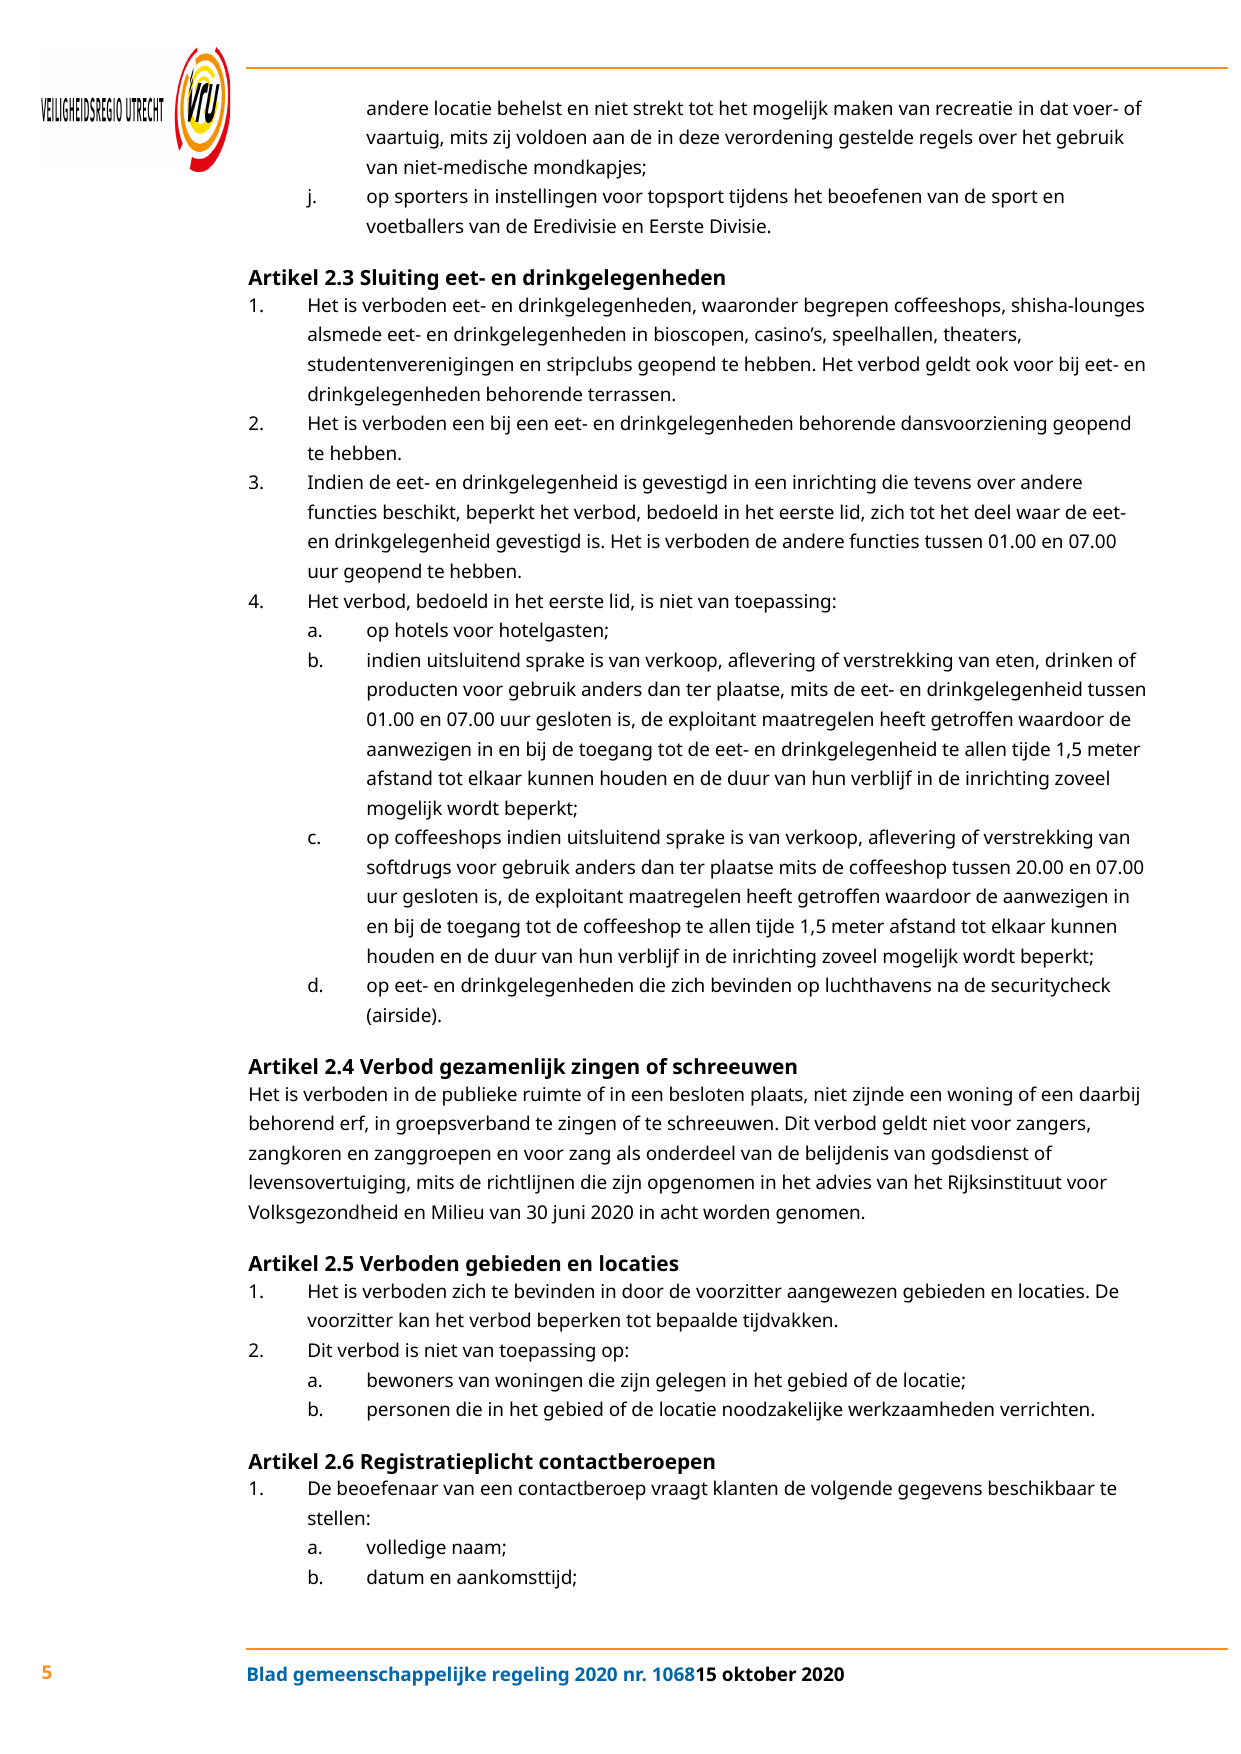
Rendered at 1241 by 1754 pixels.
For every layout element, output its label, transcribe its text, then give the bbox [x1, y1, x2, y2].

list op eet- en drinkgelegenheden die zich bevinden op luchthavens na de securitycheck (airside). [307, 972, 1152, 1028]
list Het verbod, bedoeld in het eerste lid, is niet van toepassing: [248, 588, 1152, 613]
list bewoners van woningen die zijn gelegen in het gebied of de locatie; [307, 1367, 1152, 1392]
list op hotels voor hotelgasten; [307, 617, 1152, 643]
text Artikel 2.6 Registratieplicht contactberoepen [248, 1447, 1152, 1475]
text Het is verboden in de publieke ruimte of in een besloten plaats, niet zijnde een woning of een daarbij behorend erf, in groepsverband te zingen of te schreeuwen. Dit verbod geldt niet voor zangers, zangkoren en zanggroepen en voor zang als onderdeel van de belijdenis van godsdienst of levensovertuiging, mits de richtlijnen die zijn opgenomen in het advies van het Rijksinstituut voor Volksgezondheid en Milieu van 30 juni 2020 in acht worden genomen. [248, 1081, 1152, 1225]
list Het is verboden zich te bevinden in door de voorzitter aangewezen gebieden en locaties. De voorzitter kan het verbod beperken tot bepaalde tijdvakken. [248, 1278, 1152, 1333]
text Artikel 2.4 Verbod gezamenlijk zingen of schreeuwen [248, 1052, 1152, 1081]
list Indien de eet- en drinkgelegenheid is gevestigd in een inrichting die tevens over andere functies beschikt, beperkt het verbod, bedoeld in het eerste lid, zich tot het deel waar de eet- en drinkgelegenheid gevestigd is. Het is verboden de andere functies tussen 01.00 en 07.00 uur geopend te hebben. [248, 469, 1152, 584]
list personen die in het gebied of de locatie noodzakelijke werkzaamheden verrichten. [307, 1396, 1152, 1422]
picture [41, 47, 231, 172]
list op coffeeshops indien uitsluitend sprake is van verkoop, aflevering of verstrekking van softdrugs voor gebruik anders dan ter plaatse mits de coffeeshop tussen 20.00 en 07.00 uur gesloten is, de exploitant maatregelen heeft getroffen waardoor de aanwezigen in en bij de toegang tot de coffeeshop te allen tijde 1,5 meter afstand tot elkaar kunnen houden en de duur van hun verblijf in de inrichting zoveel mogelijk wordt beperkt; [307, 824, 1152, 968]
list Dit verbod is niet van toepassing op: [248, 1337, 1152, 1363]
text Artikel 2.3 Sluiting eet- en drinkgelegenheden [248, 263, 1152, 292]
list De beoefenaar van een contactberoep vraagt klanten de volgende gegevens beschikbaar te stellen: [248, 1475, 1152, 1531]
list volledige naam; [307, 1534, 1152, 1560]
list Het is verboden een bij een eet- en drinkgelegenheden behorende dansvoorziening geopend te hebben. [248, 410, 1152, 466]
list andere locatie behelst en niet strekt tot het mogelijk maken van recreatie in dat voer- of vaartuig, mits zij voldoen aan de in deze verordening gestelde regels over het gebruik van niet-medische mondkapjes; [307, 95, 1152, 180]
list Het is verboden eet- en drinkgelegenheden, waaronder begrepen coffeeshops, shisha-lounges alsmede eet- en drinkgelegenheden in bioscopen, casino’s, speelhallen, theaters, studentenverenigingen en stripclubs geopend te hebben. Het verbod geldt ook voor bij eet- en drinkgelegenheden behorende terrassen. [248, 292, 1152, 406]
list datum en aankomsttijd; [307, 1564, 1152, 1590]
list indien uitsluitend sprake is van verkoop, aflevering of verstrekking van eten, drinken of producten voor gebruik anders dan ter plaatse, mits de eet- en drinkgelegenheid tussen 01.00 en 07.00 uur gesloten is, de exploitant maatregelen heeft getroffen waardoor de aanwezigen in en bij de toegang tot de eet- en drinkgelegenheid te allen tijde 1,5 meter afstand tot elkaar kunnen houden en de duur van hun verblijf in de inrichting zoveel mogelijk wordt beperkt; [307, 647, 1152, 821]
text Artikel 2.5 Verboden gebieden en locaties [248, 1249, 1152, 1278]
list op sporters in instellingen voor topsport tijdens het beoefenen van de sport en voetballers van de Eredivisie en Eerste Divisie. [307, 183, 1152, 239]
